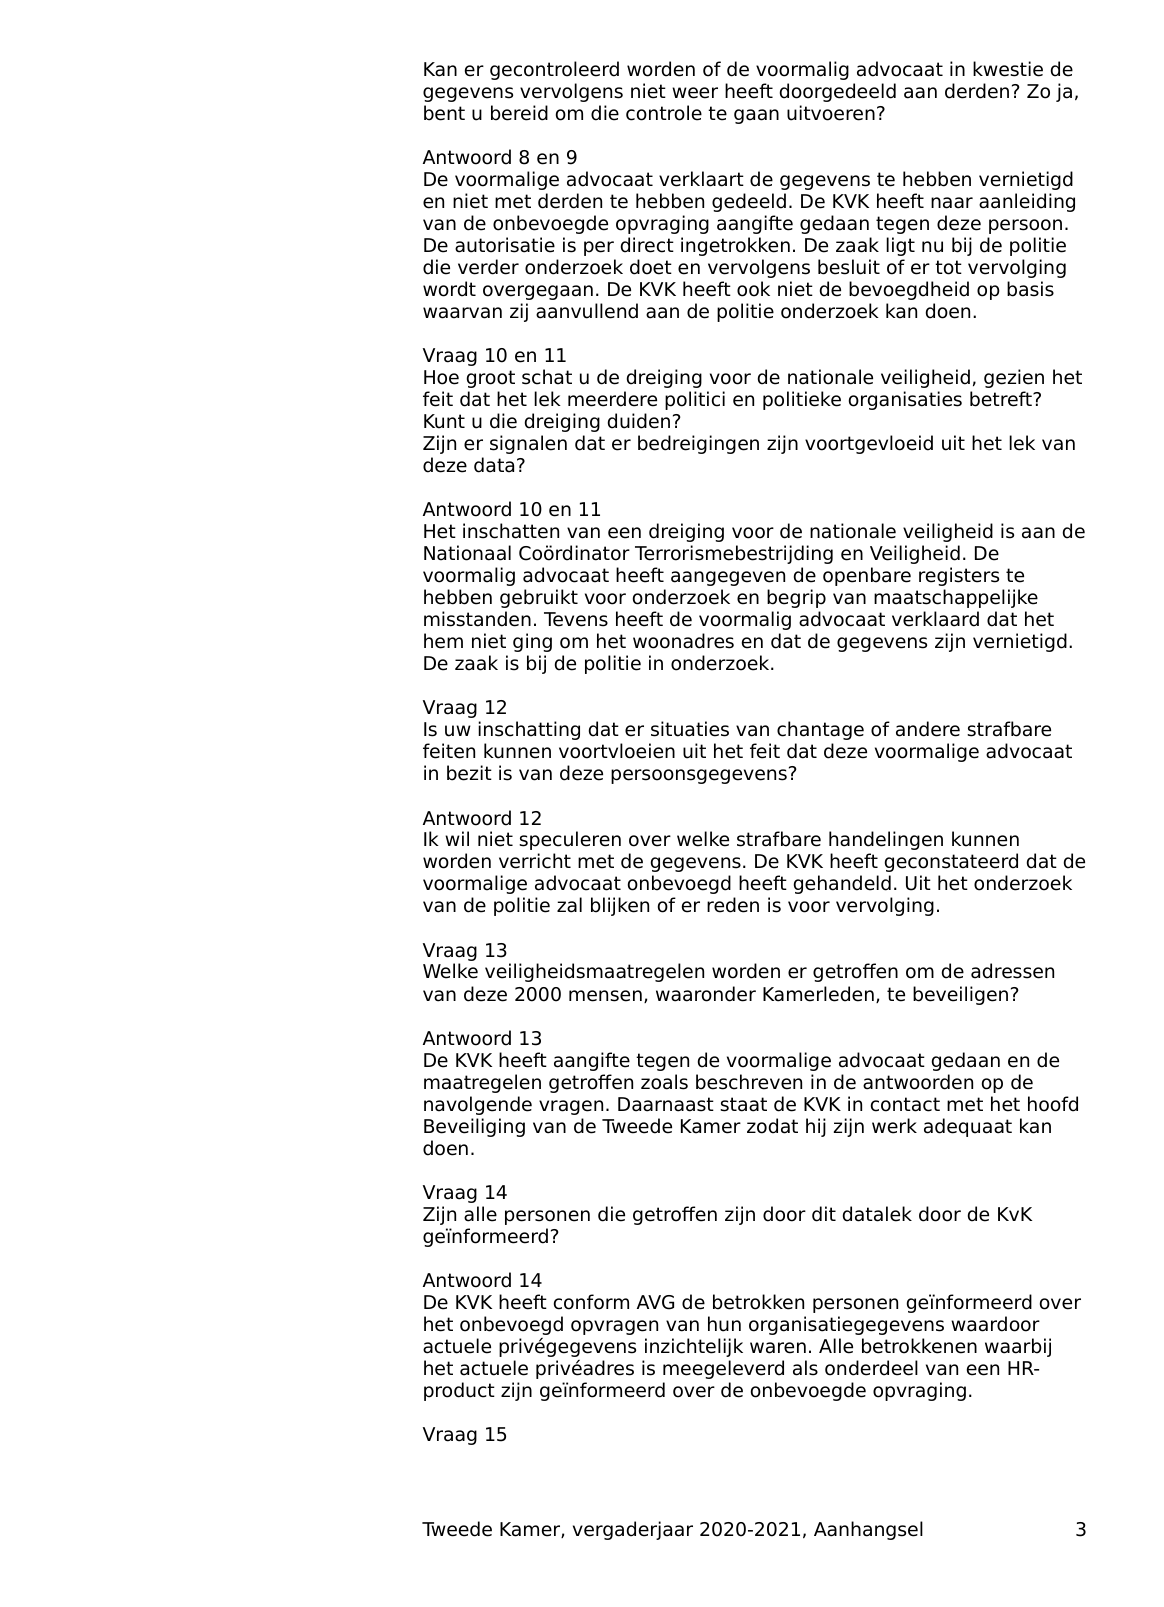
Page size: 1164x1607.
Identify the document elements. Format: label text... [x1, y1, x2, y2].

text Vraag 15 [422, 1424, 1087, 1446]
text Vraag 10 en 11 [422, 345, 1087, 367]
text Ik wil niet speculeren over welke strafbare handelingen kunnen worden verricht met de gegevens. De KVK heeft geconstateerd dat de voormalige advocaat onbevoegd heeft gehandeld. Uit het onderzoek van de politie zal blijken of er reden is voor vervolging. [422, 829, 1087, 917]
text Welke veiligheidsmaatregelen worden er getroffen om de adressen van deze 2000 mensen, waaronder Kamerleden, te beveiligen? [422, 961, 1087, 1005]
text Antwoord 12 [422, 807, 1087, 829]
text Is uw inschatting dat er situaties van chantage of andere strafbare feiten kunnen voortvloeien uit het feit dat deze voormalige advocaat in bezit is van deze persoonsgegevens? [422, 719, 1087, 785]
text Zijn er signalen dat er bedreigingen zijn voortgevloeid uit het lek van deze data? [422, 433, 1087, 477]
text De KVK heeft conform AVG de betrokken personen geïnformeerd over het onbevoegd opvragen van hun organisatiegegevens waardoor actuele privégegevens inzichtelijk waren. Alle betrokkenen waarbij het actuele privéadres is meegeleverd als onderdeel van een HR-product zijn geïnformeerd over de onbevoegde opvraging. [422, 1292, 1087, 1402]
text De KVK heeft aangifte tegen de voormalige advocaat gedaan en de maatregelen getroffen zoals beschreven in de antwoorden op de navolgende vragen. Daarnaast staat de KVK in contact met het hoofd Beveiliging van de Tweede Kamer zodat hij zijn werk adequaat kan doen. [422, 1049, 1087, 1159]
text Zijn alle personen die getroffen zijn door dit datalek door de KvK geïnformeerd? [422, 1204, 1087, 1248]
text Vraag 13 [422, 939, 1087, 961]
text Antwoord 10 en 11 [422, 499, 1087, 521]
text De voormalige advocaat verklaart de gegevens te hebben vernietigd en niet met derden te hebben gedeeld. De KVK heeft naar aanleiding van de onbevoegde opvraging aangifte gedaan tegen deze persoon. De autorisatie is per direct ingetrokken. De zaak ligt nu bij de politie die verder onderzoek doet en vervolgens besluit of er tot vervolging wordt overgegaan. De KVK heeft ook niet de bevoegdheid op basis waarvan zij aanvullend aan de politie onderzoek kan doen. [422, 169, 1087, 323]
text Antwoord 14 [422, 1270, 1087, 1292]
text Het inschatten van een dreiging voor de nationale veiligheid is aan de Nationaal Coördinator Terrorismebestrijding en Veiligheid. De voormalig advocaat heeft aangegeven de openbare registers te hebben gebruikt voor onderzoek en begrip van maatschappelijke misstanden. Tevens heeft de voormalig advocaat verklaard dat het hem niet ging om het woonadres en dat de gegevens zijn vernietigd. De zaak is bij de politie in onderzoek. [422, 521, 1087, 675]
text Vraag 14 [422, 1182, 1087, 1204]
text Hoe groot schat u de dreiging voor de nationale veiligheid, gezien het feit dat het lek meerdere politici en politieke organisaties betreft? Kunt u die dreiging duiden? [422, 367, 1087, 433]
text Vraag 12 [422, 697, 1087, 719]
text Kan er gecontroleerd worden of de voormalig advocaat in kwestie de gegevens vervolgens niet weer heeft doorgedeeld aan derden? Zo ja, bent u bereid om die controle te gaan uitvoeren? [422, 59, 1087, 125]
text Antwoord 13 [422, 1028, 1087, 1049]
text Antwoord 8 en 9 [422, 147, 1087, 169]
